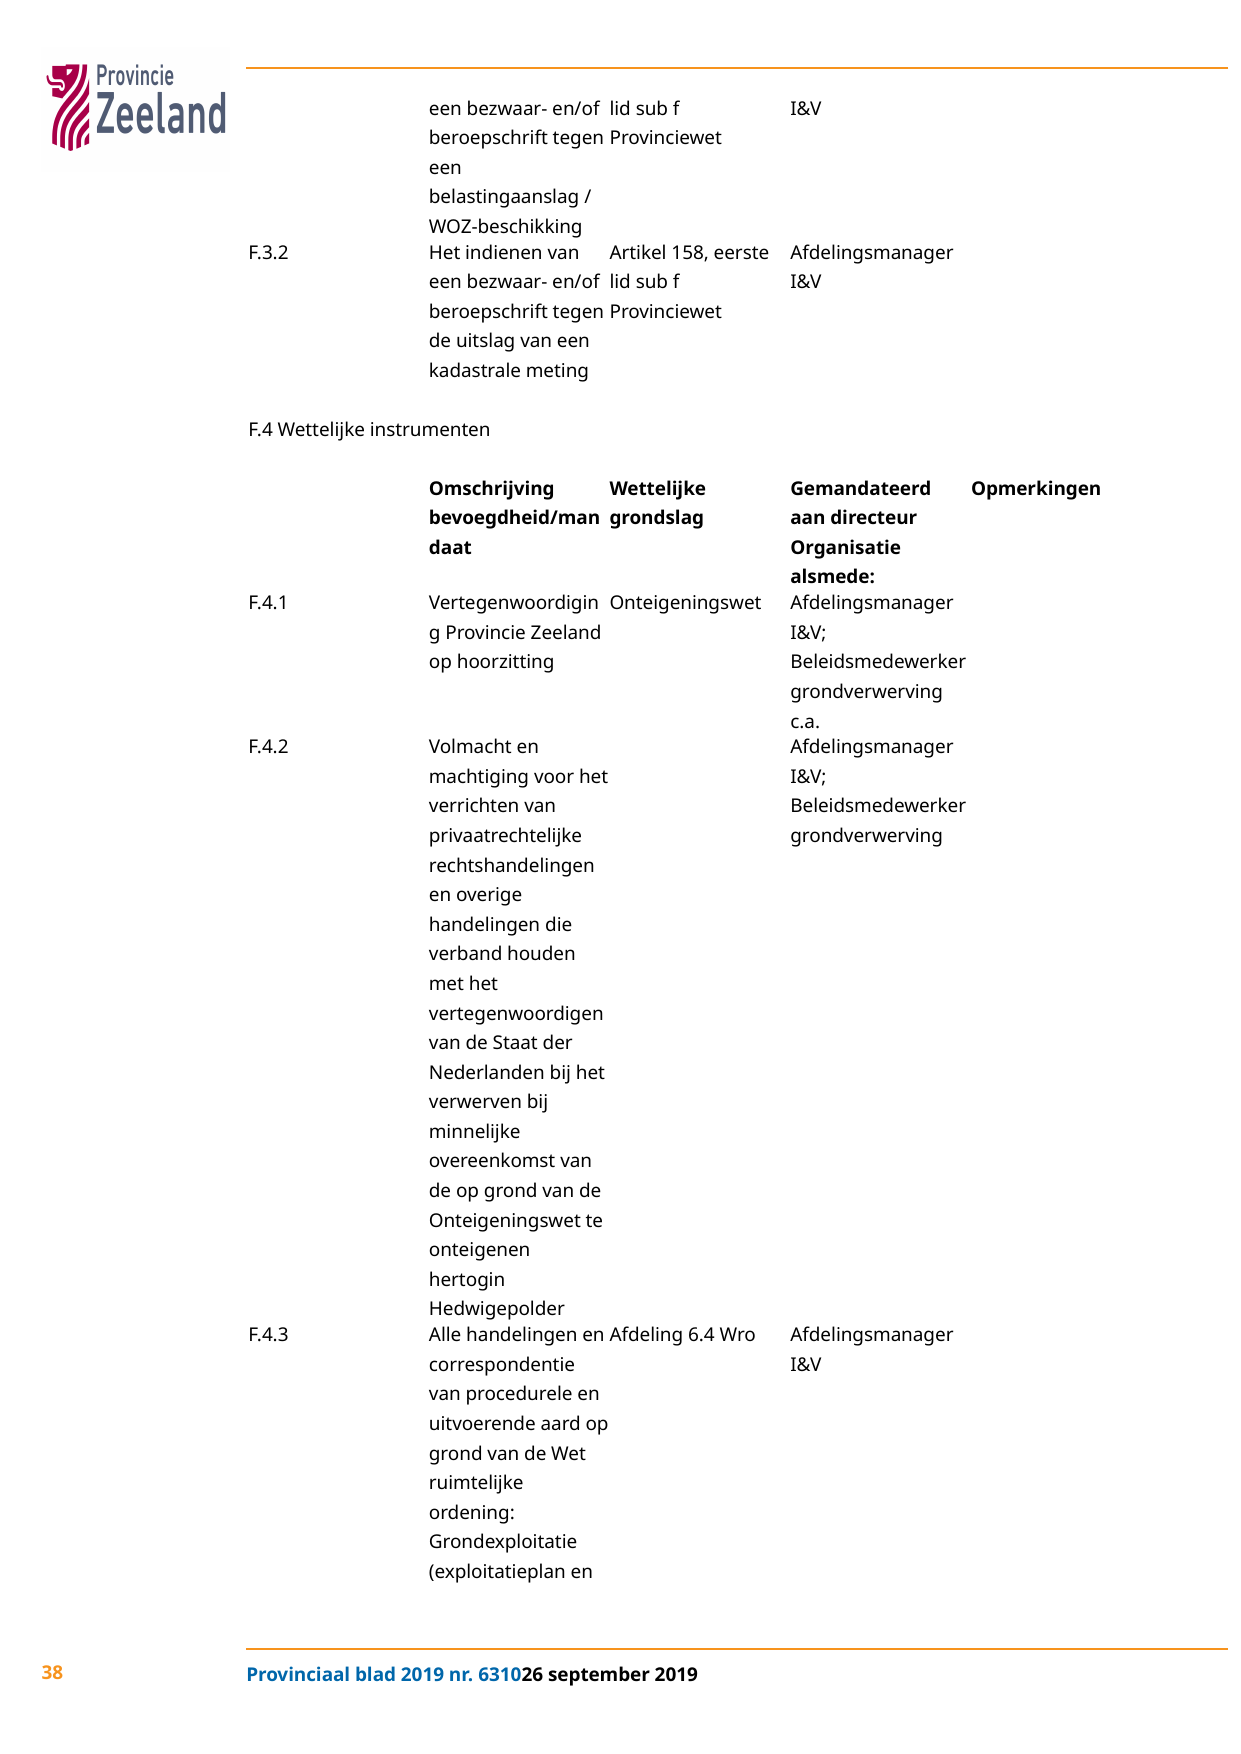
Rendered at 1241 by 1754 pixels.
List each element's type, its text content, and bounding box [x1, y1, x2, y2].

table_cell F.3.2 [248, 239, 429, 383]
table_cell Alle handelingen en correspondentie van procedurele en uitvoerende aard op grond van de Wet ruimtelijke ordening: Grondexploitatie (exploitatieplan en [429, 1321, 609, 1584]
table_cell [971, 590, 1152, 733]
table_header [248, 475, 429, 589]
table_cell een bezwaar- en/of beroepschrift tegen een belastingaanslag / WOZ-beschikking [429, 95, 609, 239]
table_cell Afdelingsmanager I&V; Beleidsmedewerker grondverwerving [790, 734, 971, 1321]
table_cell Het indienen van een bezwaar- en/of beroepschrift tegen de uitslag van een kadastrale meting [429, 239, 609, 383]
table_cell Vertegenwoordiging Provincie Zeeland op hoorzitting [429, 590, 609, 733]
table_header Opmerkingen [971, 475, 1152, 589]
table_cell Volmacht en machtiging voor het verrichten van privaatrechtelijke rechtshandelingen en overige handelingen die verband houden met het vertegenwoordigen van de Staat der Nederlanden bij het verwerven bij minnelijke overeenkomst van de op grond van de Onteigeningswet te onteigenen hertogin Hedwigepolder [429, 734, 609, 1321]
text F.4 Wettelijke instrumenten [248, 416, 1152, 441]
table_cell [971, 95, 1152, 239]
table_cell Afdelingsmanager I&V [790, 1321, 971, 1584]
table_cell Artikel 158, eerste lid sub f Provinciewet [609, 239, 790, 383]
table_cell F.4.2 [248, 734, 429, 1321]
table_cell Afdelingsmanager I&V [790, 239, 971, 383]
table_cell [248, 95, 429, 239]
table_cell Onteigeningswet [609, 590, 790, 733]
table_cell [971, 239, 1152, 383]
table_cell Afdeling 6.4 Wro [609, 1321, 790, 1584]
table_cell [609, 734, 790, 1321]
picture [41, 47, 231, 172]
table_cell lid sub f Provinciewet [609, 95, 790, 239]
table_cell [971, 734, 1152, 1321]
table_header Omschrijving bevoegdheid/mandaat [429, 475, 609, 589]
table_cell Afdelingsmanager I&V; Beleidsmedewerker grondverwerving c.a. [790, 590, 971, 733]
table_cell F.4.3 [248, 1321, 429, 1584]
table_cell F.4.1 [248, 590, 429, 733]
table_cell [971, 1321, 1152, 1584]
table_cell I&V [790, 95, 971, 239]
table_header Wettelijke grondslag [609, 475, 790, 589]
table_header Gemandateerd aan directeur Organisatie alsmede: [790, 475, 971, 589]
